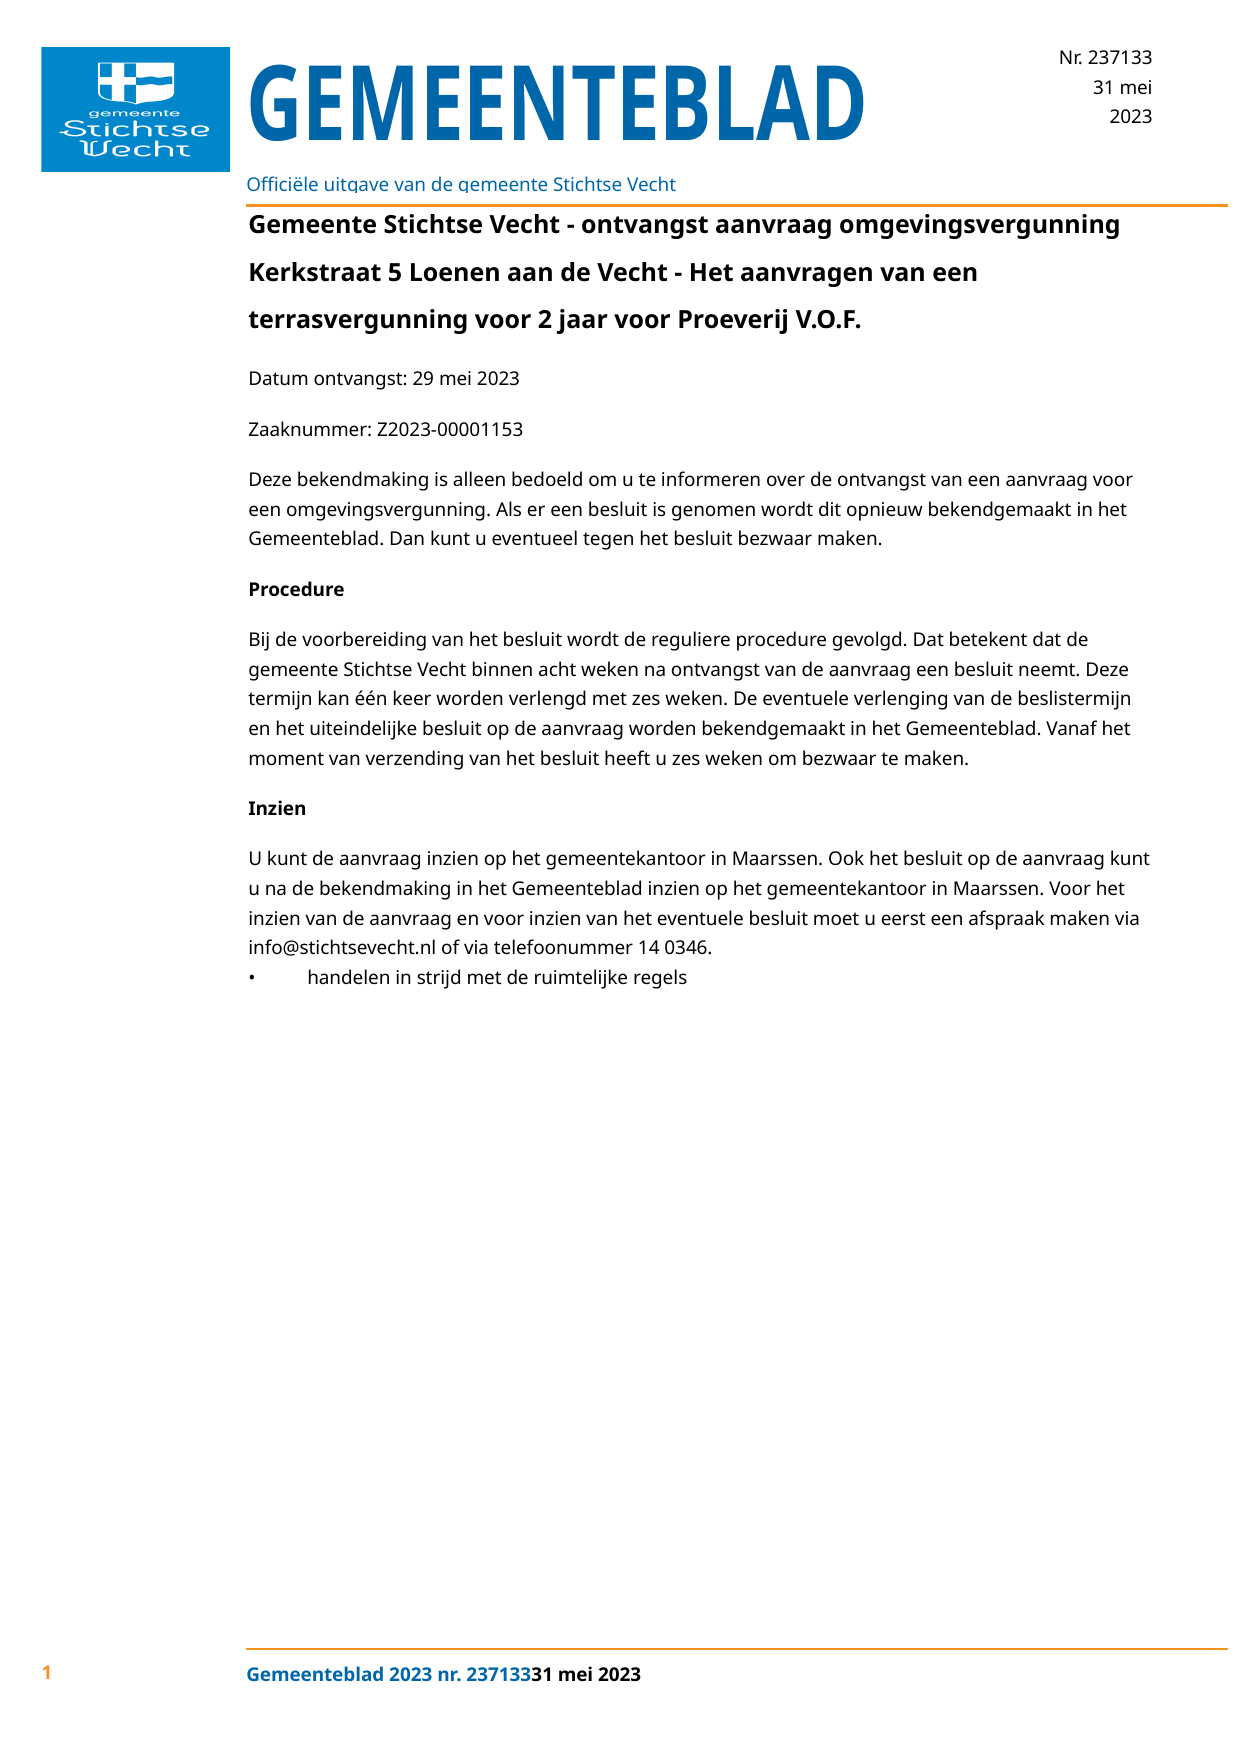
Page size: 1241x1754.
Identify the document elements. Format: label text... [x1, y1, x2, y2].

list handelen in strijd met de ruimtelijke regels [248, 964, 1152, 989]
text Procedure [248, 576, 1152, 602]
picture [99, 63, 135, 101]
text Bij de voorbereiding van het besluit wordt de reguliere procedure gevolgd. Dat betekent dat de gemeente Stichtse Vecht binnen acht weken na ontvangst van de aanvraag een besluit neemt. Deze termijn kan één keer worden verlengd met zes weken. De eventuele verlenging van de beslistermijn en het uiteindelijke besluit op de aanvraag worden bekendgemaakt in het Gemeenteblad. Vanaf het moment van verzending van het besluit heeft u zes weken om bezwaar te maken. [248, 626, 1152, 770]
picture [137, 63, 174, 103]
text U kunt de aanvraag inzien op het gemeentekantoor in Maarssen. Ook het besluit op de aanvraag kunt u na de bekendmaking in het Gemeenteblad inzien op het gemeentekantoor in Maarssen. Voor het inzien van de aanvraag en voor inzien van het eventuele besluit moet u eerst een afspraak maken via info@stichtsevecht.nl of via telefoonummer 14 0346. [248, 846, 1152, 960]
text Gemeente Stichtse Vecht - ontvangst aanvraag omgevingsvergunning Kerkstraat 5 Loenen aan de Vecht - Het aanvragen van een terrasvergunning voor 2 jaar voor Proeverij V.O.F. [248, 207, 1152, 336]
text Inzien [248, 795, 1152, 821]
text Zaaknummer: Z2023-00001153 [248, 416, 1152, 442]
text Datum ontvangst: 29 mei 2023 [248, 366, 1152, 391]
text Deze bekendmaking is alleen bedoeld om u te informeren over de ontvangst van een aanvraag voor een omgevingsvergunning. Als er een besluit is genomen wordt dit opnieuw bekendgemaakt in het Gemeenteblad. Dan kunt u eventueel tegen het besluit bezwaar maken. [248, 466, 1152, 551]
